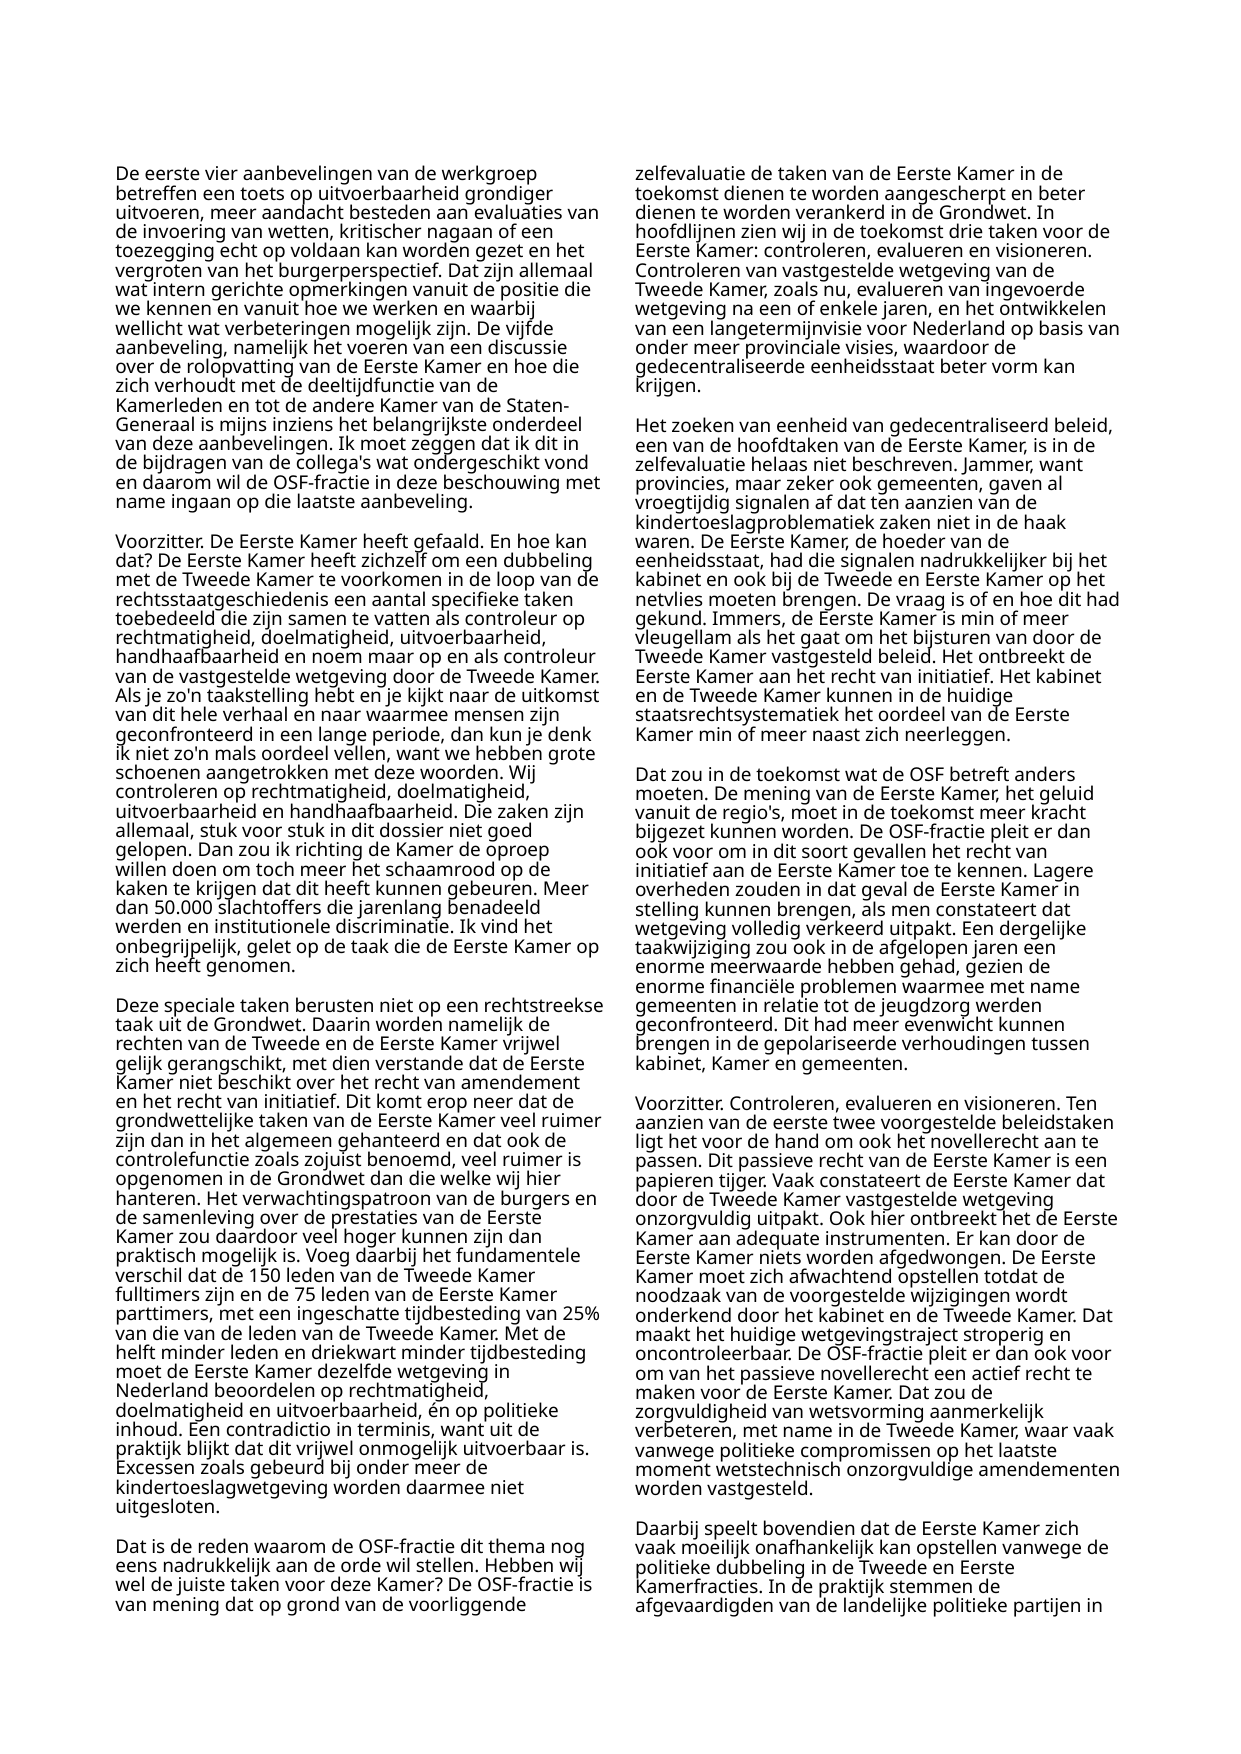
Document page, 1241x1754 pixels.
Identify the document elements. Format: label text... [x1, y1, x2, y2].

text De eerste vier aanbevelingen van de werkgroep betreffen een toets op uitvoerbaarheid grondiger uitvoeren, meer aandacht besteden aan evaluaties van de invoering van wetten, kritischer nagaan of een toezegging echt op voldaan kan worden gezet en het vergroten van het burgerperspectief. Dat zijn allemaal wat intern gerichte opmerkingen vanuit de positie die we kennen en vanuit hoe we werken en waarbij wellicht wat verbeteringen mogelijk zijn. De vijfde aanbeveling, namelijk het voeren van een discussie over de rolopvatting van de Eerste Kamer en hoe die zich verhoudt met de deeltijdfunctie van de Kamerleden en tot de andere Kamer van de Staten-Generaal is mijns inziens het belangrijkste onderdeel van deze aanbevelingen. Ik moet zeggen dat ik dit in de bijdragen van de collega's wat ondergeschikt vond en daarom wil de OSF-fractie in deze beschouwing met name ingaan op die laatste aanbeveling. [115, 165, 605, 512]
text Voorzitter. De Eerste Kamer heeft gefaald. En hoe kan dat? De Eerste Kamer heeft zichzelf om een dubbeling met de Tweede Kamer te voorkomen in de loop van de rechtsstaatgeschiedenis een aantal specifieke taken toebedeeld die zijn samen te vatten als controleur op rechtmatigheid, doelmatigheid, uitvoerbaarheid, handhaafbaarheid en noem maar op en als controleur van de vastgestelde wetgeving door de Tweede Kamer. Als je zo'n taakstelling hebt en je kijkt naar de uitkomst van dit hele verhaal en naar waarmee mensen zijn geconfronteerd in een lange periode, dan kun je denk ik niet zo'n mals oordeel vellen, want we hebben grote schoenen aangetrokken met deze woorden. Wij controleren op rechtmatigheid, doelmatigheid, uitvoerbaarheid en handhaafbaarheid. Die zaken zijn allemaal, stuk voor stuk in dit dossier niet goed gelopen. Dan zou ik richting de Kamer de oproep willen doen om toch meer het schaamrood op de kaken te krijgen dat dit heeft kunnen gebeuren. Meer dan 50.000 slachtoffers die jarenlang benadeeld werden en institutionele discriminatie. Ik vind het onbegrijpelijk, gelet op de taak die de Eerste Kamer op zich heeft genomen. [115, 533, 605, 976]
text Dat zou in de toekomst wat de OSF betreft anders moeten. De mening van de Eerste Kamer, het geluid vanuit de regio's, moet in de toekomst meer kracht bijgezet kunnen worden. De OSF-fractie pleit er dan ook voor om in dit soort gevallen het recht van initiatief aan de Eerste Kamer toe te kennen. Lagere overheden zouden in dat geval de Eerste Kamer in stelling kunnen brengen, als men constateert dat wetgeving volledig verkeerd uitpakt. Een dergelijke taakwijziging zou ook in de afgelopen jaren een enorme meerwaarde hebben gehad, gezien de enorme financiële problemen waarmee met name gemeenten in relatie tot de jeugdzorg werden geconfronteerd. Dit had meer evenwicht kunnen brengen in de gepolariseerde verhoudingen tussen kabinet, Kamer en gemeenten. [635, 766, 1125, 1074]
text Dat is de reden waarom de OSF-fractie dit thema nog eens nadrukkelijk aan de orde wil stellen. Hebben wij wel de juiste taken voor deze Kamer? De OSF-fractie is van mening dat op grond van de voorliggende [115, 1538, 605, 1615]
text Voorzitter. Controleren, evalueren en visioneren. Ten aanzien van de eerste twee voorgestelde beleidstaken ligt het voor de hand om ook het novellerecht aan te passen. Dit passieve recht van de Eerste Kamer is een papieren tijger. Vaak constateert de Eerste Kamer dat door de Tweede Kamer vastgestelde wetgeving onzorgvuldig uitpakt. Ook hier ontbreekt het de Eerste Kamer aan adequate instrumenten. Er kan door de Eerste Kamer niets worden afgedwongen. De Eerste Kamer moet zich afwachtend opstellen totdat de noodzaak van de voorgestelde wijzigingen wordt onderkend door het kabinet en de Tweede Kamer. Dat maakt het huidige wetgevingstraject stroperig en oncontroleerbaar. De OSF-fractie pleit er dan ook voor om van het passieve novellerecht een actief recht te maken voor de Eerste Kamer. Dat zou de zorgvuldigheid van wetsvorming aanmerkelijk verbeteren, met name in de Tweede Kamer, waar vaak vanwege politieke compromissen op het laatste moment wetstechnisch onzorgvuldige amendementen worden vastgesteld. [635, 1095, 1125, 1499]
text zelfevaluatie de taken van de Eerste Kamer in de toekomst dienen te worden aangescherpt en beter dienen te worden verankerd in de Grondwet. In hoofdlijnen zien wij in de toekomst drie taken voor de Eerste Kamer: controleren, evalueren en visioneren. Controleren van vastgestelde wetgeving van de Tweede Kamer, zoals nu, evalueren van ingevoerde wetgeving na een of enkele jaren, en het ontwikkelen van een langetermijnvisie voor Nederland op basis van onder meer provinciale visies, waardoor de gedecentraliseerde eenheidsstaat beter vorm kan krijgen. [635, 165, 1125, 397]
text Daarbij speelt bovendien dat de Eerste Kamer zich vaak moeilijk onafhankelijk kan opstellen vanwege de politieke dubbeling in de Tweede en Eerste Kamerfracties. In de praktijk stemmen de afgevaardigden van de landelijke politieke partijen in [635, 1520, 1125, 1616]
text Het zoeken van eenheid van gedecentraliseerd beleid, een van de hoofdtaken van de Eerste Kamer, is in de zelfevaluatie helaas niet beschreven. Jammer, want provincies, maar zeker ook gemeenten, gaven al vroegtijdig signalen af dat ten aanzien van de kindertoeslagproblematiek zaken niet in de haak waren. De Eerste Kamer, de hoeder van de eenheidsstaat, had die signalen nadrukkelijker bij het kabinet en ook bij de Tweede en Eerste Kamer op het netvlies moeten brengen. De vraag is of en hoe dit had gekund. Immers, de Eerste Kamer is min of meer vleugellam als het gaat om het bijsturen van door de Tweede Kamer vastgesteld beleid. Het ontbreekt de Eerste Kamer aan het recht van initiatief. Het kabinet en de Tweede Kamer kunnen in de huidige staatsrechtsystematiek het oordeel van de Eerste Kamer min of meer naast zich neerleggen. [635, 417, 1125, 745]
text Deze speciale taken berusten niet op een rechtstreekse taak uit de Grondwet. Daarin worden namelijk de rechten van de Tweede en de Eerste Kamer vrijwel gelijk gerangschikt, met dien verstande dat de Eerste Kamer niet beschikt over het recht van amendement en het recht van initiatief. Dit komt erop neer dat de grondwettelijke taken van de Eerste Kamer veel ruimer zijn dan in het algemeen gehanteerd en dat ook de controlefunctie zoals zojuist benoemd, veel ruimer is opgenomen in de Grondwet dan die welke wij hier hanteren. Het verwachtingspatroon van de burgers en de samenleving over de prestaties van de Eerste Kamer zou daardoor veel hoger kunnen zijn dan praktisch mogelijk is. Voeg daarbij het fundamentele verschil dat de 150 leden van de Tweede Kamer fulltimers zijn en de 75 leden van de Eerste Kamer parttimers, met een ingeschatte tijdbesteding van 25% van die van de leden van de Tweede Kamer. Met de helft minder leden en driekwart minder tijdbesteding moet de Eerste Kamer dezelfde wetgeving in Nederland beoordelen op rechtmatigheid, doelmatigheid en uitvoerbaarheid, én op politieke inhoud. Een contradictio in terminis, want uit de praktijk blijkt dat dit vrijwel onmogelijk uitvoerbaar is. Excessen zoals gebeurd bij onder meer de kindertoeslagwetgeving worden daarmee niet uitgesloten. [115, 997, 605, 1517]
